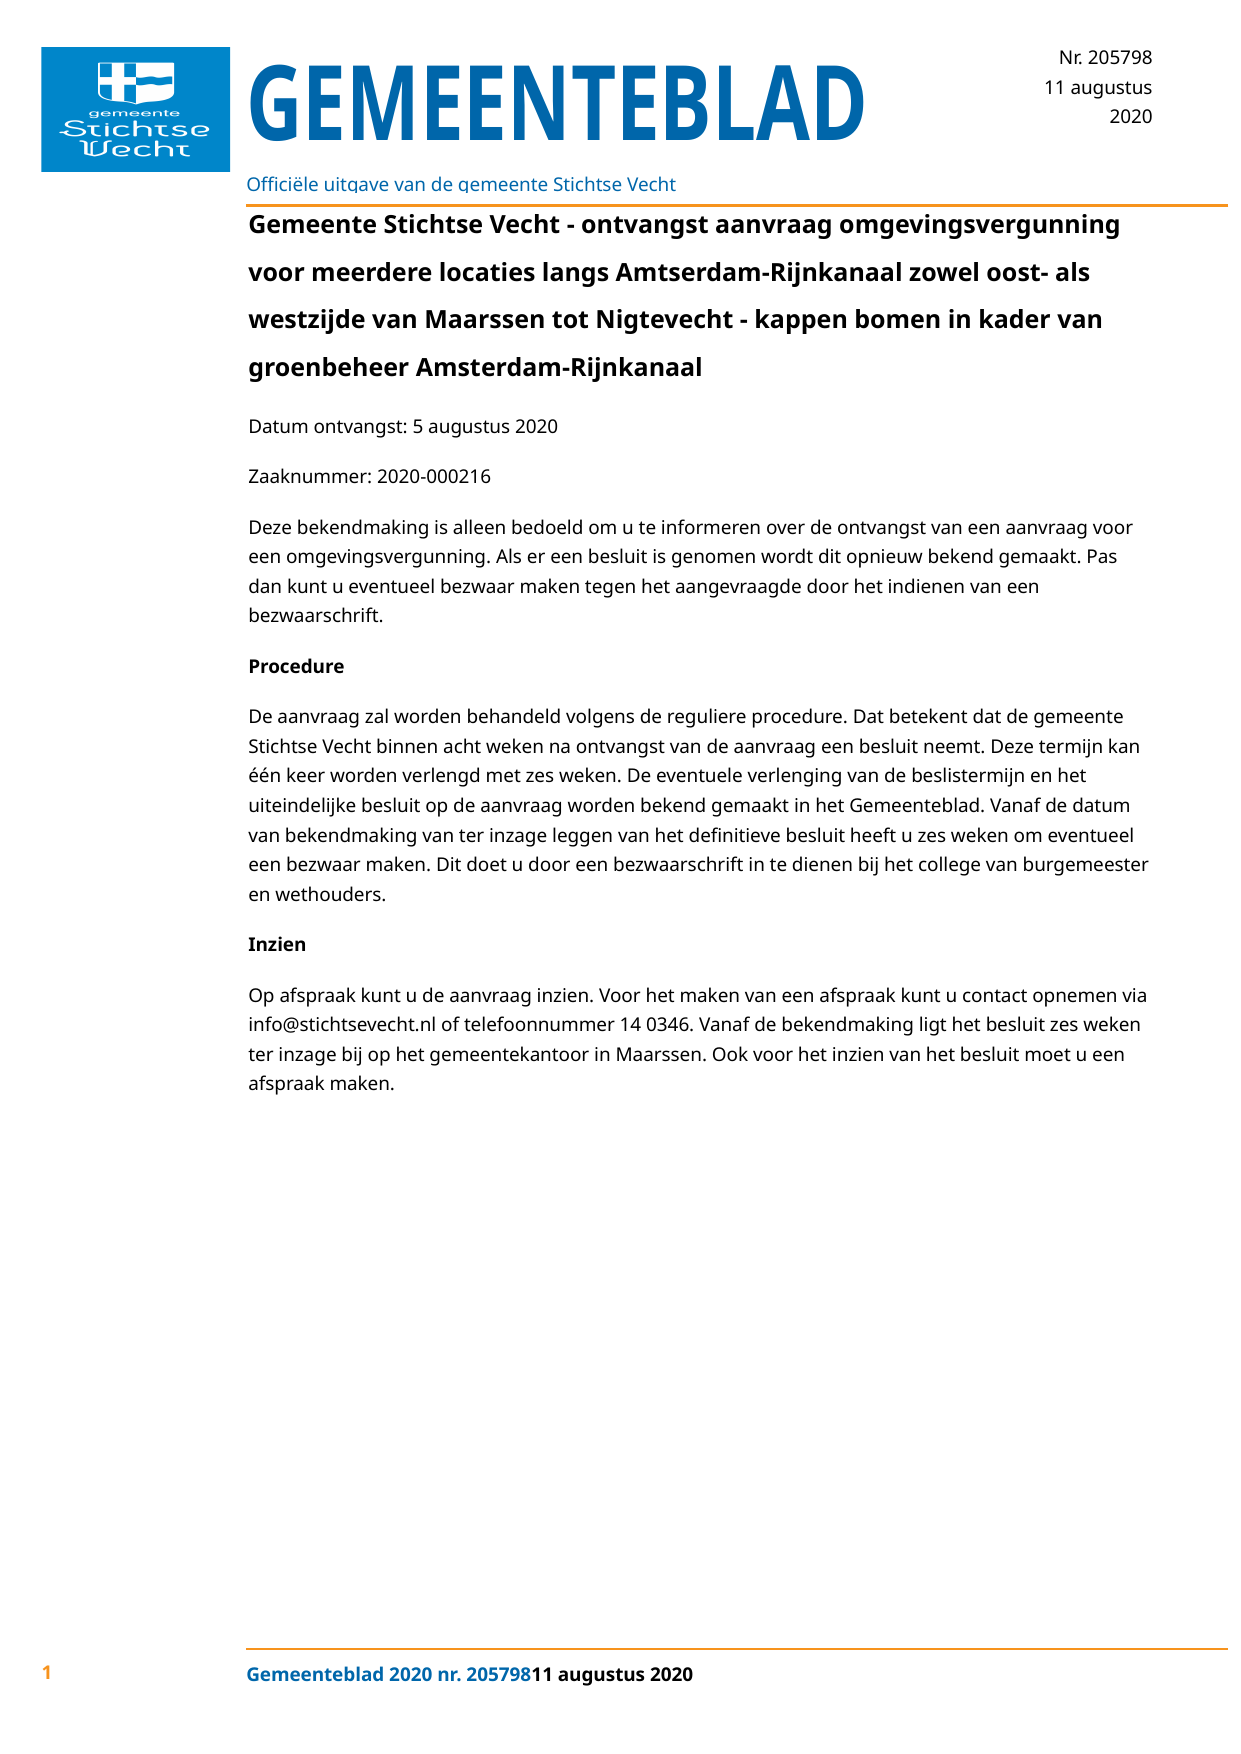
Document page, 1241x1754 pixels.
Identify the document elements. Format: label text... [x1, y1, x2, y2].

text De aanvraag zal worden behandeld volgens de reguliere procedure. Dat betekent dat de gemeente Stichtse Vecht binnen acht weken na ontvangst van de aanvraag een besluit neemt. Deze termijn kan één keer worden verlengd met zes weken. De eventuele verlenging van de beslistermijn en het uiteindelijke besluit op de aanvraag worden bekend gemaakt in het Gemeenteblad. Vanaf de datum van bekendmaking van ter inzage leggen van het definitieve besluit heeft u zes weken om eventueel een bezwaar maken. Dit doet u door een bezwaarschrift in te dienen bij het college van burgemeester en wethouders. [248, 703, 1152, 907]
picture [137, 63, 174, 103]
text Op afspraak kunt u de aanvraag inzien. Voor het maken van een afspraak kunt u contact opnemen via info@stichtsevecht.nl of telefoonnummer 14 0346. Vanaf de bekendmaking ligt het besluit zes weken ter inzage bij op het gemeentekantoor in Maarssen. Ook voor het inzien van het besluit moet u een afspraak maken. [248, 982, 1152, 1096]
text Deze bekendmaking is alleen bedoeld om u te informeren over de ontvangst van een aanvraag voor een omgevingsvergunning. Als er een besluit is genomen wordt dit opnieuw bekend gemaakt. Pas dan kunt u eventueel bezwaar maken tegen het aangevraagde door het indienen van een bezwaarschrift. [248, 514, 1152, 628]
text Procedure [248, 653, 1152, 679]
text Datum ontvangst: 5 augustus 2020 [248, 413, 1152, 439]
text Gemeente Stichtse Vecht - ontvangst aanvraag omgevingsvergunning voor meerdere locaties langs Amtserdam-Rijnkanaal zowel oost- als westzijde van Maarssen tot Nigtevecht - kappen bomen in kader van groenbeheer Amsterdam-Rijnkanaal [248, 207, 1152, 384]
picture [99, 63, 135, 101]
text Zaaknummer: 2020-000216 [248, 463, 1152, 489]
text Inzien [248, 931, 1152, 957]
